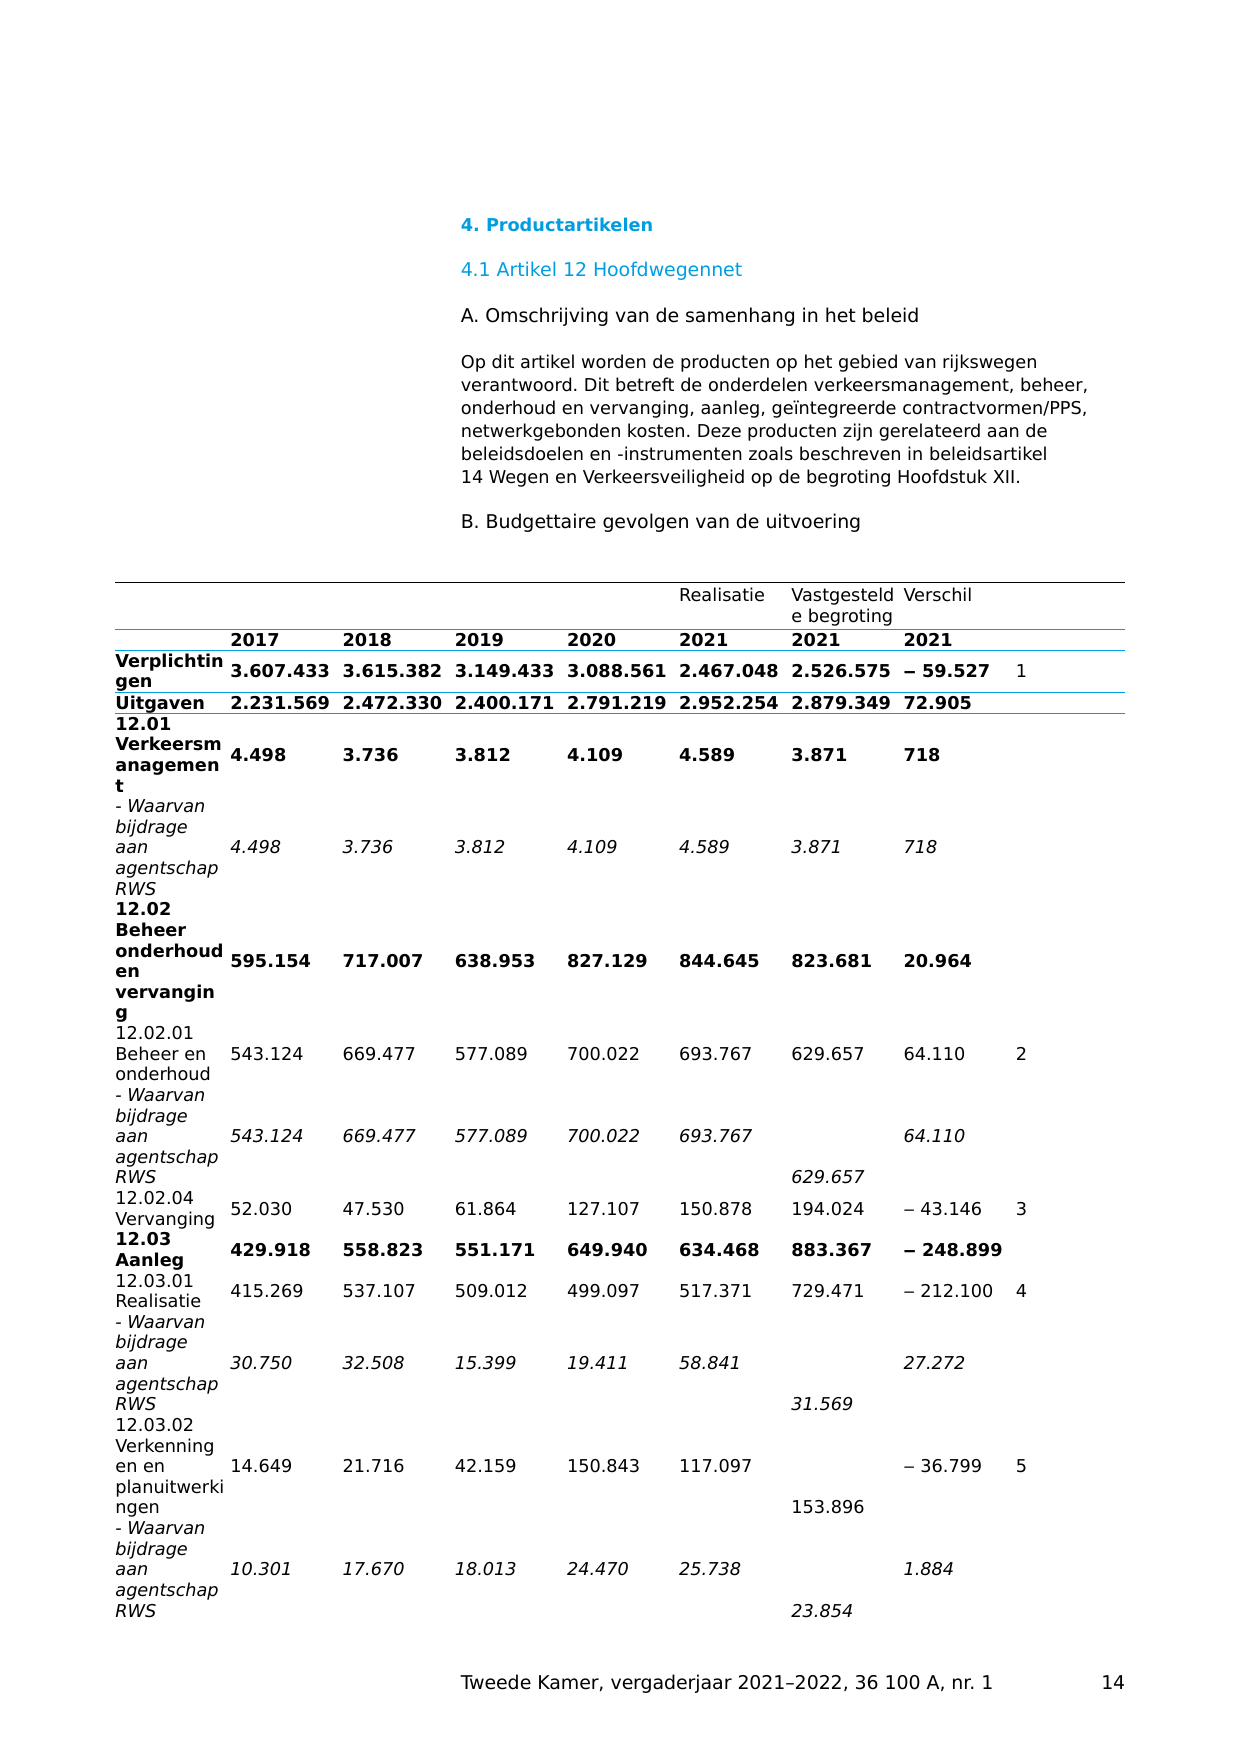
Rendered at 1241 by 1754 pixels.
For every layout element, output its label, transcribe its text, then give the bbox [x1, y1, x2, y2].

table_cell 61.864 [452, 1188, 564, 1229]
table_cell [1013, 1229, 1125, 1271]
table_cell 32.508 [340, 1312, 452, 1415]
table_cell 649.940 [564, 1229, 676, 1271]
table_cell 12.03.01 Realisatie [115, 1271, 227, 1312]
table_cell 10.301 [227, 1518, 339, 1621]
table_cell 25.738 [676, 1518, 788, 1621]
table_cell 15.399 [452, 1312, 564, 1415]
table_cell 64.110 [900, 1023, 1013, 1085]
table_cell 537.107 [340, 1271, 452, 1312]
table_cell 634.468 [676, 1229, 788, 1271]
table_cell 2017 [227, 630, 339, 650]
table_cell 2.472.330 [340, 693, 452, 713]
table_cell 429.918 [227, 1229, 339, 1271]
table_cell - Waarvan bijdrage aan agentschap RWS [115, 1085, 227, 1188]
table_cell [1013, 1312, 1125, 1415]
table_cell [115, 583, 227, 629]
table_cell - Waarvan bijdrage aan agentschap RWS [115, 1312, 227, 1415]
table_cell 2.952.254 [676, 693, 788, 713]
table_cell [1013, 899, 1125, 1023]
table_cell 20.964 [900, 899, 1013, 1023]
table_cell 5 [1013, 1415, 1125, 1518]
table_cell 3.088.561 [564, 651, 676, 692]
table_cell 2.879.349 [788, 693, 900, 713]
table_cell [1013, 1085, 1125, 1188]
table_cell 24.470 [564, 1518, 676, 1621]
table_cell 729.471 [788, 1271, 900, 1312]
table_cell 4.498 [227, 714, 339, 796]
table_cell Uitgaven [115, 693, 227, 713]
table_cell 4.589 [676, 796, 788, 899]
table_cell 3.871 [788, 796, 900, 899]
table_cell 3 [1013, 1188, 1125, 1229]
table_cell 2020 [564, 630, 676, 650]
table_cell 4 [1013, 1271, 1125, 1312]
table_cell 638.953 [452, 899, 564, 1023]
table_cell 2.231.569 [227, 693, 339, 713]
table_cell 543.124 [227, 1023, 339, 1085]
table_cell 718 [900, 714, 1013, 796]
table_cell 669.477 [340, 1085, 452, 1188]
table_cell 1.884 [900, 1518, 1013, 1621]
table_cell 3.871 [788, 714, 900, 796]
table_cell 1 [1013, 651, 1125, 692]
table_cell [1013, 693, 1125, 713]
table_cell [1013, 796, 1125, 899]
table_cell 2.791.219 [564, 693, 676, 713]
title 4.1 Artikel 12 Hoofdwegennet [461, 259, 1125, 281]
table_cell [1013, 1518, 1125, 1621]
table_cell [1013, 583, 1125, 629]
table_cell ‒ 59.527 [900, 651, 1013, 692]
table_cell 64.110 [900, 1085, 1013, 1188]
table_cell [1013, 714, 1125, 796]
table_cell 2021 [900, 630, 1013, 650]
table_cell 700.022 [564, 1085, 676, 1188]
table_cell 4.589 [676, 714, 788, 796]
table_cell Realisatie [676, 583, 788, 629]
table_cell 58.841 [676, 1312, 788, 1415]
table_cell 14.649 [227, 1415, 339, 1518]
table_cell 3.736 [340, 796, 452, 899]
table_cell 4.109 [564, 796, 676, 899]
title 4. Productartikelen [461, 213, 1125, 236]
table_cell 17.670 [340, 1518, 452, 1621]
table_cell 2.467.048 [676, 651, 788, 692]
table_cell 18.013 [452, 1518, 564, 1621]
table_cell 42.159 [452, 1415, 564, 1518]
table_cell 3.812 [452, 796, 564, 899]
table_cell 21.716 [340, 1415, 452, 1518]
table_cell 693.767 [676, 1085, 788, 1188]
table_cell 595.154 [227, 899, 339, 1023]
table_cell 577.089 [452, 1085, 564, 1188]
table_cell 2.526.575 [788, 651, 900, 692]
table_cell [227, 583, 339, 629]
table_cell 629.657 [788, 1023, 900, 1085]
table_cell 117.097 [676, 1415, 788, 1518]
table_cell 669.477 [340, 1023, 452, 1085]
table_header Tabel 6 Budgettaire gevolgen van de uitvoering art. 12 Hoofdwegennet (bedragen x € 1.000) [115, 557, 1125, 582]
table_cell Vastgestelde begroting [788, 583, 900, 629]
title A. Omschrijving van de samenhang in het beleid [461, 305, 1125, 327]
table_cell 153.896 [788, 1415, 900, 1518]
table_cell 509.012 [452, 1271, 564, 1312]
title B. Budgettaire gevolgen van de uitvoering [461, 511, 1125, 533]
table_cell - Waarvan bijdrage aan agentschap RWS [115, 1518, 227, 1621]
table_cell 883.367 [788, 1229, 900, 1271]
table_cell ‒ 43.146 [900, 1188, 1013, 1229]
table_cell 499.097 [564, 1271, 676, 1312]
table_cell 693.767 [676, 1023, 788, 1085]
table_cell [115, 630, 227, 650]
table_cell 127.107 [564, 1188, 676, 1229]
table_cell 517.371 [676, 1271, 788, 1312]
table_cell 194.024 [788, 1188, 900, 1229]
table_cell 3.812 [452, 714, 564, 796]
table_cell 19.411 [564, 1312, 676, 1415]
table_cell 629.657 [788, 1085, 900, 1188]
table_cell ‒ 212.100 [900, 1271, 1013, 1312]
table_cell [340, 583, 452, 629]
table_cell 3.149.433 [452, 651, 564, 692]
table_cell 844.645 [676, 899, 788, 1023]
table_cell 72.905 [900, 693, 1013, 713]
table_cell Verschil [900, 583, 1013, 629]
table_cell [1013, 630, 1125, 650]
table_cell 150.878 [676, 1188, 788, 1229]
table_cell 2 [1013, 1023, 1125, 1085]
table_cell 827.129 [564, 899, 676, 1023]
table_cell - Waarvan bijdrage aan agentschap RWS [115, 796, 227, 899]
table_cell 4.109 [564, 714, 676, 796]
table_cell 23.854 [788, 1518, 900, 1621]
table_cell 12.03.02 Verkenningen en planuitwerkingen [115, 1415, 227, 1518]
table_cell 47.530 [340, 1188, 452, 1229]
table_cell 3.607.433 [227, 651, 339, 692]
table_cell 3.615.382 [340, 651, 452, 692]
table_cell 4.498 [227, 796, 339, 899]
table_cell 2019 [452, 630, 564, 650]
table_cell 415.269 [227, 1271, 339, 1312]
table_cell 577.089 [452, 1023, 564, 1085]
table_cell 12.01 Verkeersmanagement [115, 714, 227, 796]
table_cell 2021 [676, 630, 788, 650]
table_cell 30.750 [227, 1312, 339, 1415]
table_cell ‒ 248.899 [900, 1229, 1013, 1271]
table_cell 12.02.04 Vervanging [115, 1188, 227, 1229]
table_cell 2.400.171 [452, 693, 564, 713]
table_cell 27.272 [900, 1312, 1013, 1415]
table_cell 12.03 Aanleg [115, 1229, 227, 1271]
table_cell 718 [900, 796, 1013, 899]
table_cell 700.022 [564, 1023, 676, 1085]
table_cell [564, 583, 676, 629]
table_cell 12.02 Beheer onderhoud en vervanging [115, 899, 227, 1023]
table_cell 551.171 [452, 1229, 564, 1271]
table_cell 31.569 [788, 1312, 900, 1415]
table_cell ‒ 36.799 [900, 1415, 1013, 1518]
table_cell 3.736 [340, 714, 452, 796]
table_cell Verplichtingen [115, 651, 227, 692]
table_cell 2021 [788, 630, 900, 650]
table_cell 52.030 [227, 1188, 339, 1229]
table_cell 558.823 [340, 1229, 452, 1271]
text Op dit artikel worden de producten op het gebied van rijkswegen verantwoord. Dit betreft de onderdelen verkeersmanagement, beheer, onderhoud en vervanging, aanleg, geïntegreerde contractvormen/PPS, netwerkgebonden kosten. Deze producten zijn gerelateerd aan de beleidsdoelen en -instrumenten zoals beschreven in beleidsartikel 14 Wegen en Verkeersveiligheid op de begroting Hoofdstuk XII. [461, 351, 1125, 488]
table_cell 150.843 [564, 1415, 676, 1518]
table_cell 717.007 [340, 899, 452, 1023]
table_cell 12.02.01 Beheer en onderhoud [115, 1023, 227, 1085]
table_cell [452, 583, 564, 629]
table_cell 543.124 [227, 1085, 339, 1188]
table_cell 2018 [340, 630, 452, 650]
table_cell 823.681 [788, 899, 900, 1023]
